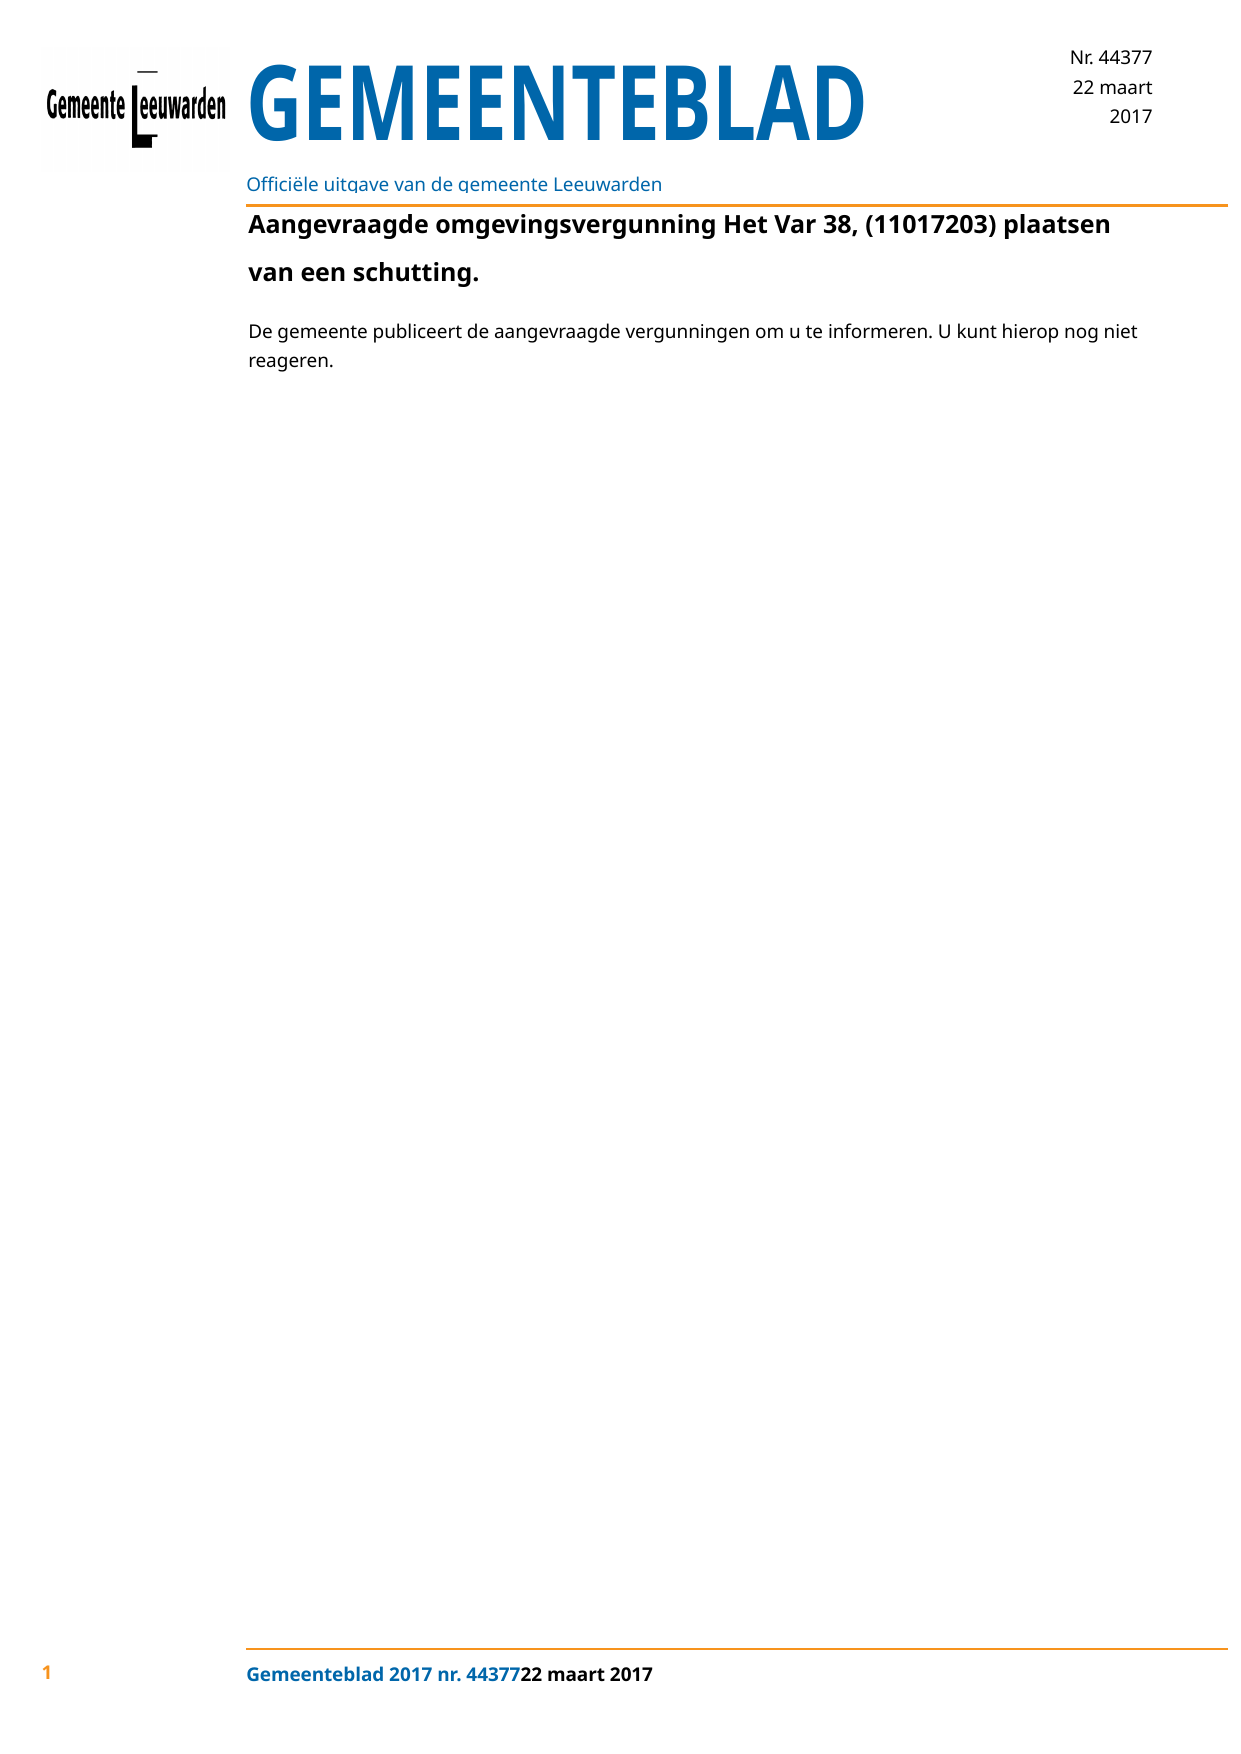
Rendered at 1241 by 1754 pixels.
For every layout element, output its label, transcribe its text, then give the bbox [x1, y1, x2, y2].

text De gemeente publiceert de aangevraagde vergunningen om u te informeren. U kunt hierop nog niet reageren. [248, 318, 1152, 373]
picture [41, 47, 231, 172]
text Aangevraagde omgevingsvergunning Het Var 38, (11017203) plaatsen van een schutting. [248, 207, 1152, 288]
